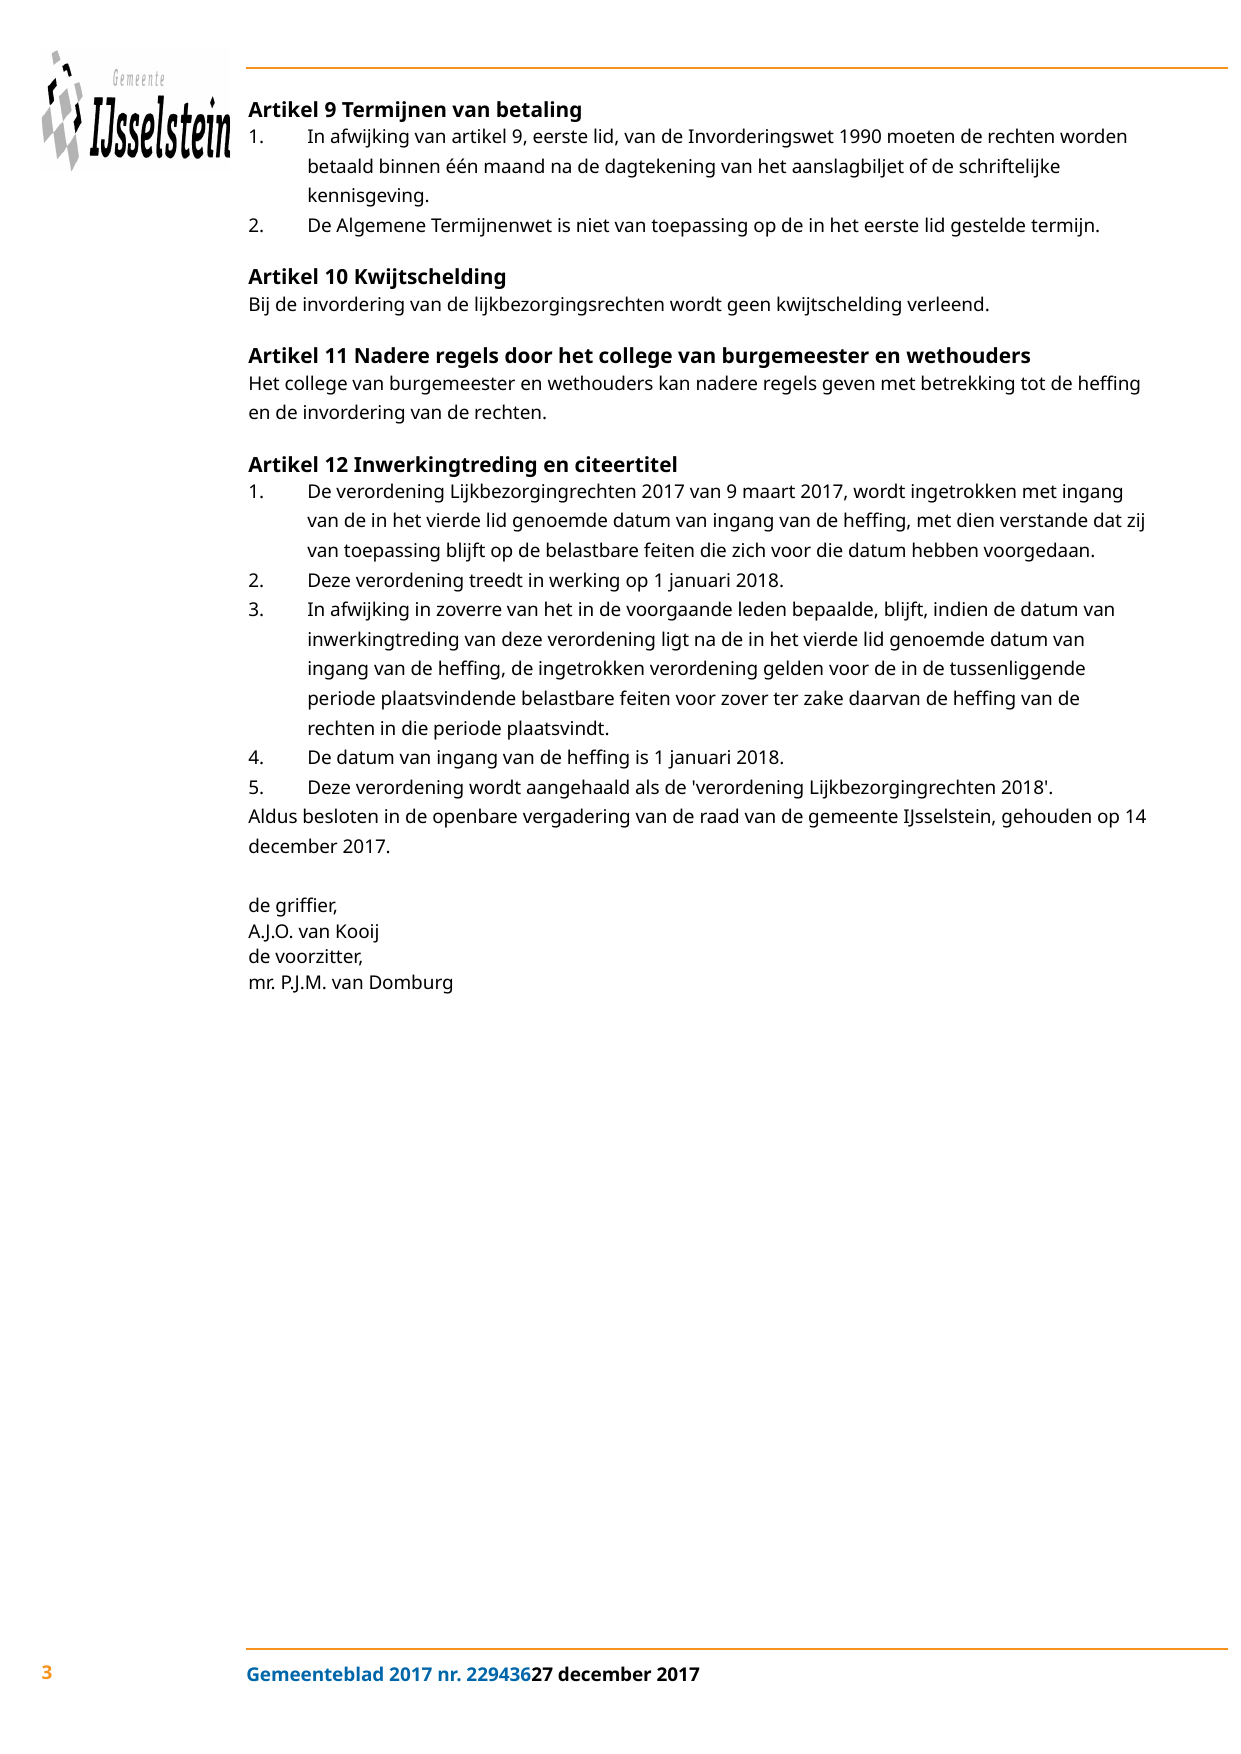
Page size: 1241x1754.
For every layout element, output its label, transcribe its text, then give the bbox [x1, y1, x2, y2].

picture [41, 47, 231, 172]
text de voorzitter, [248, 944, 1152, 969]
list De datum van ingang van de heffing is 1 januari 2018. [248, 744, 1152, 770]
list In afwijking van artikel 9, eerste lid, van de Invorderingswet 1990 moeten de rechten worden betaald binnen één maand na de dagtekening van het aanslagbiljet of de schriftelijke kennisgeving. [248, 123, 1152, 208]
list De Algemene Termijnenwet is niet van toepassing op de in het eerste lid gestelde termijn. [248, 212, 1152, 238]
text Artikel 11 Nadere regels door het college van burgemeester en wethouders [248, 341, 1152, 370]
list Deze verordening treedt in werking op 1 januari 2018. [248, 567, 1152, 593]
text Artikel 12 Inwerkingtreding en citeertitel [248, 450, 1152, 478]
text Artikel 9 Termijnen van betaling [248, 95, 1152, 123]
text Het college van burgemeester en wethouders kan nadere regels geven met betrekking tot de heffing en de invordering van de rechten. [248, 370, 1152, 425]
list De verordening Lijkbezorgingrechten 2017 van 9 maart 2017, wordt ingetrokken met ingang van de in het vierde lid genoemde datum van ingang van de heffing, met dien verstande dat zij van toepassing blijft op de belastbare feiten die zich voor die datum hebben voorgedaan. [248, 478, 1152, 563]
text mr. P.J.M. van Domburg [248, 969, 1152, 995]
text Artikel 10 Kwijtschelding [248, 262, 1152, 291]
text Aldus besloten in de openbare vergadering van de raad van de gemeente IJsselstein, gehouden op 14 december 2017. [248, 803, 1152, 859]
text de griffier, [248, 892, 1152, 918]
list Deze verordening wordt aangehaald als de 'verordening Lijkbezorgingrechten 2018'. [248, 774, 1152, 800]
text Bij de invordering van de lijkbezorgingsrechten wordt geen kwijtschelding verleend. [248, 291, 1152, 317]
text A.J.O. van Kooij [248, 918, 1152, 944]
list In afwijking in zoverre van het in de voorgaande leden bepaalde, blijft, indien de datum van inwerkingtreding van deze verordening ligt na de in het vierde lid genoemde datum van ingang van de heffing, de ingetrokken verordening gelden voor de in de tussenliggende periode plaatsvindende belastbare feiten voor zover ter zake daarvan de heffing van de rechten in die periode plaatsvindt. [248, 596, 1152, 741]
